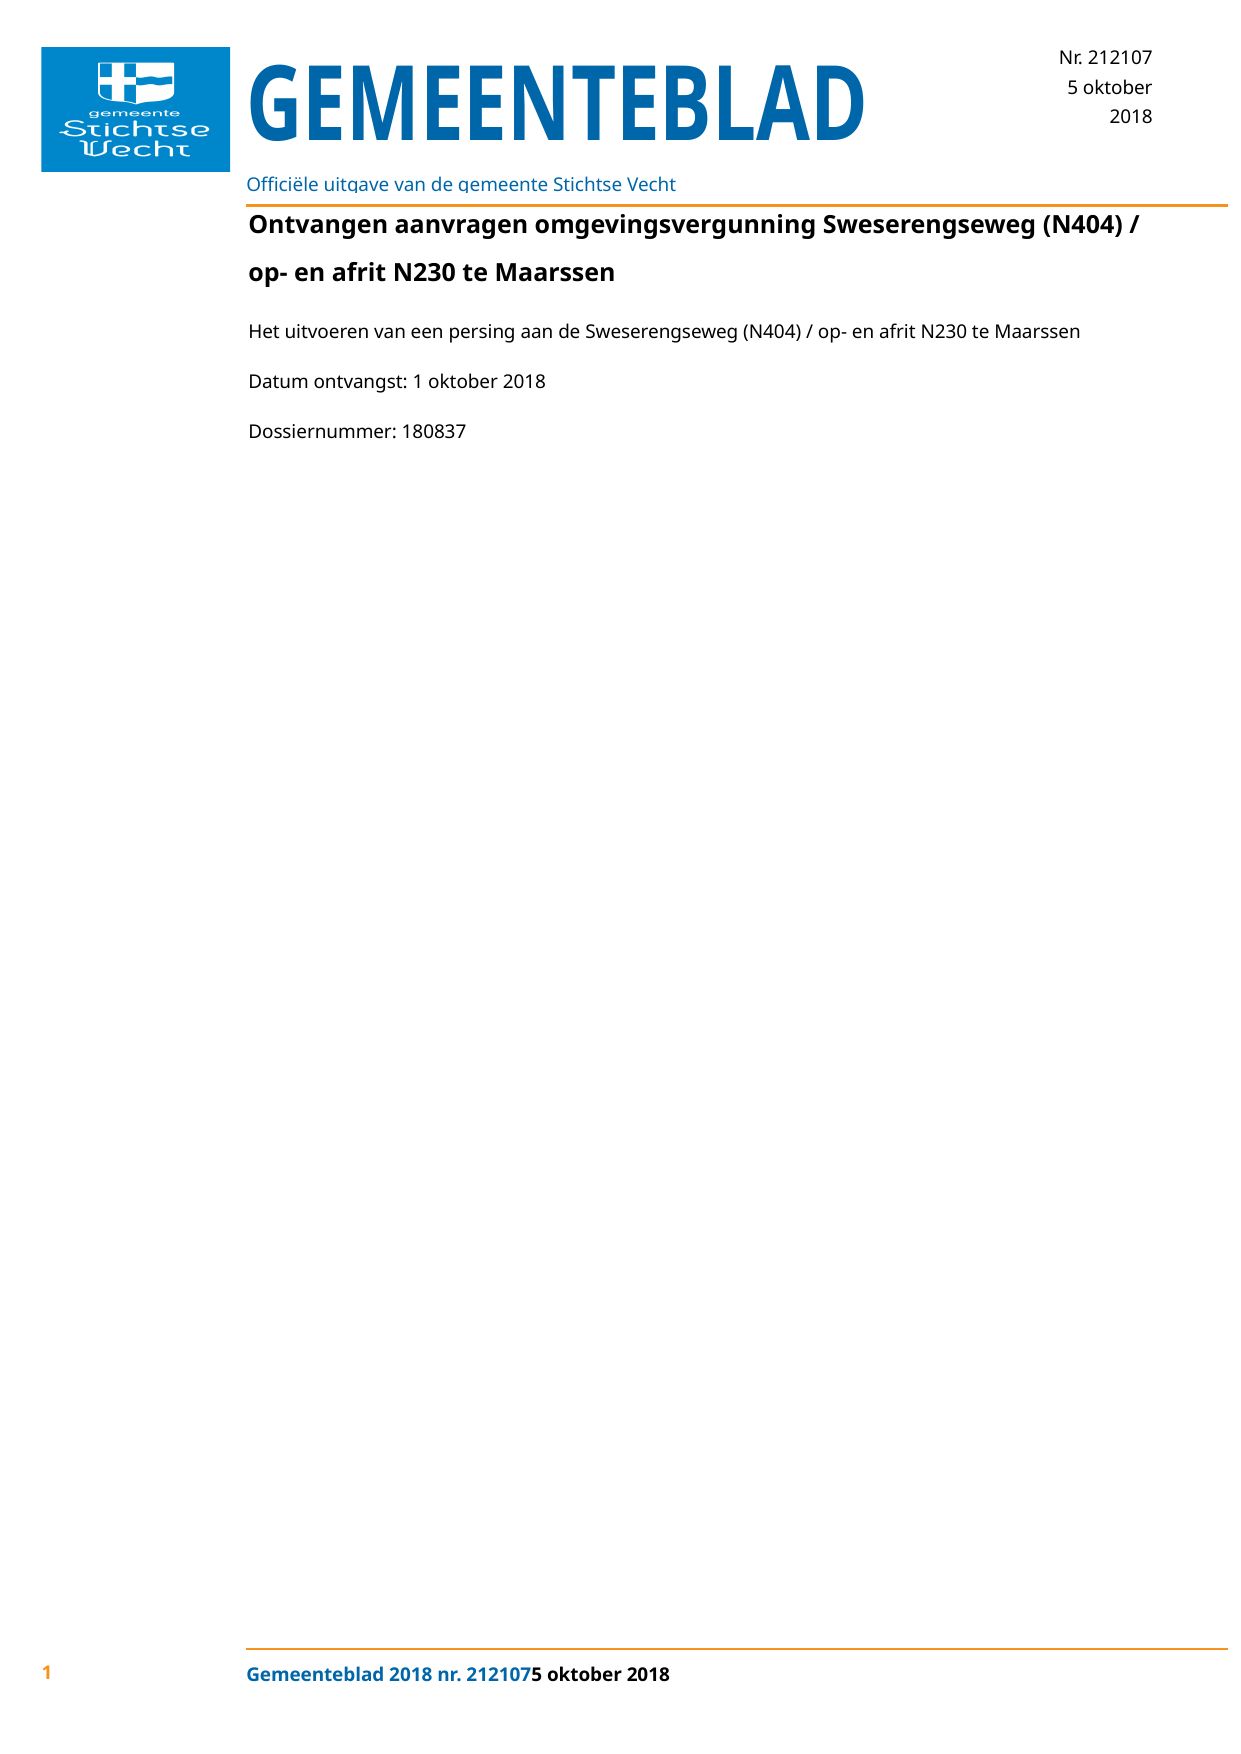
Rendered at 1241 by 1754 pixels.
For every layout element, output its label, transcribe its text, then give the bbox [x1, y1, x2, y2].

picture [137, 63, 174, 103]
picture [99, 63, 135, 101]
text Ontvangen aanvragen omgevingsvergunning Sweserengseweg (N404) / op- en afrit N230 te Maarssen [248, 207, 1152, 288]
text Dossiernummer: 180837 [248, 419, 1152, 444]
text Het uitvoeren van een persing aan de Sweserengseweg (N404) / op- en afrit N230 te Maarssen [248, 318, 1152, 344]
text Datum ontvangst: 1 oktober 2018 [248, 368, 1152, 394]
